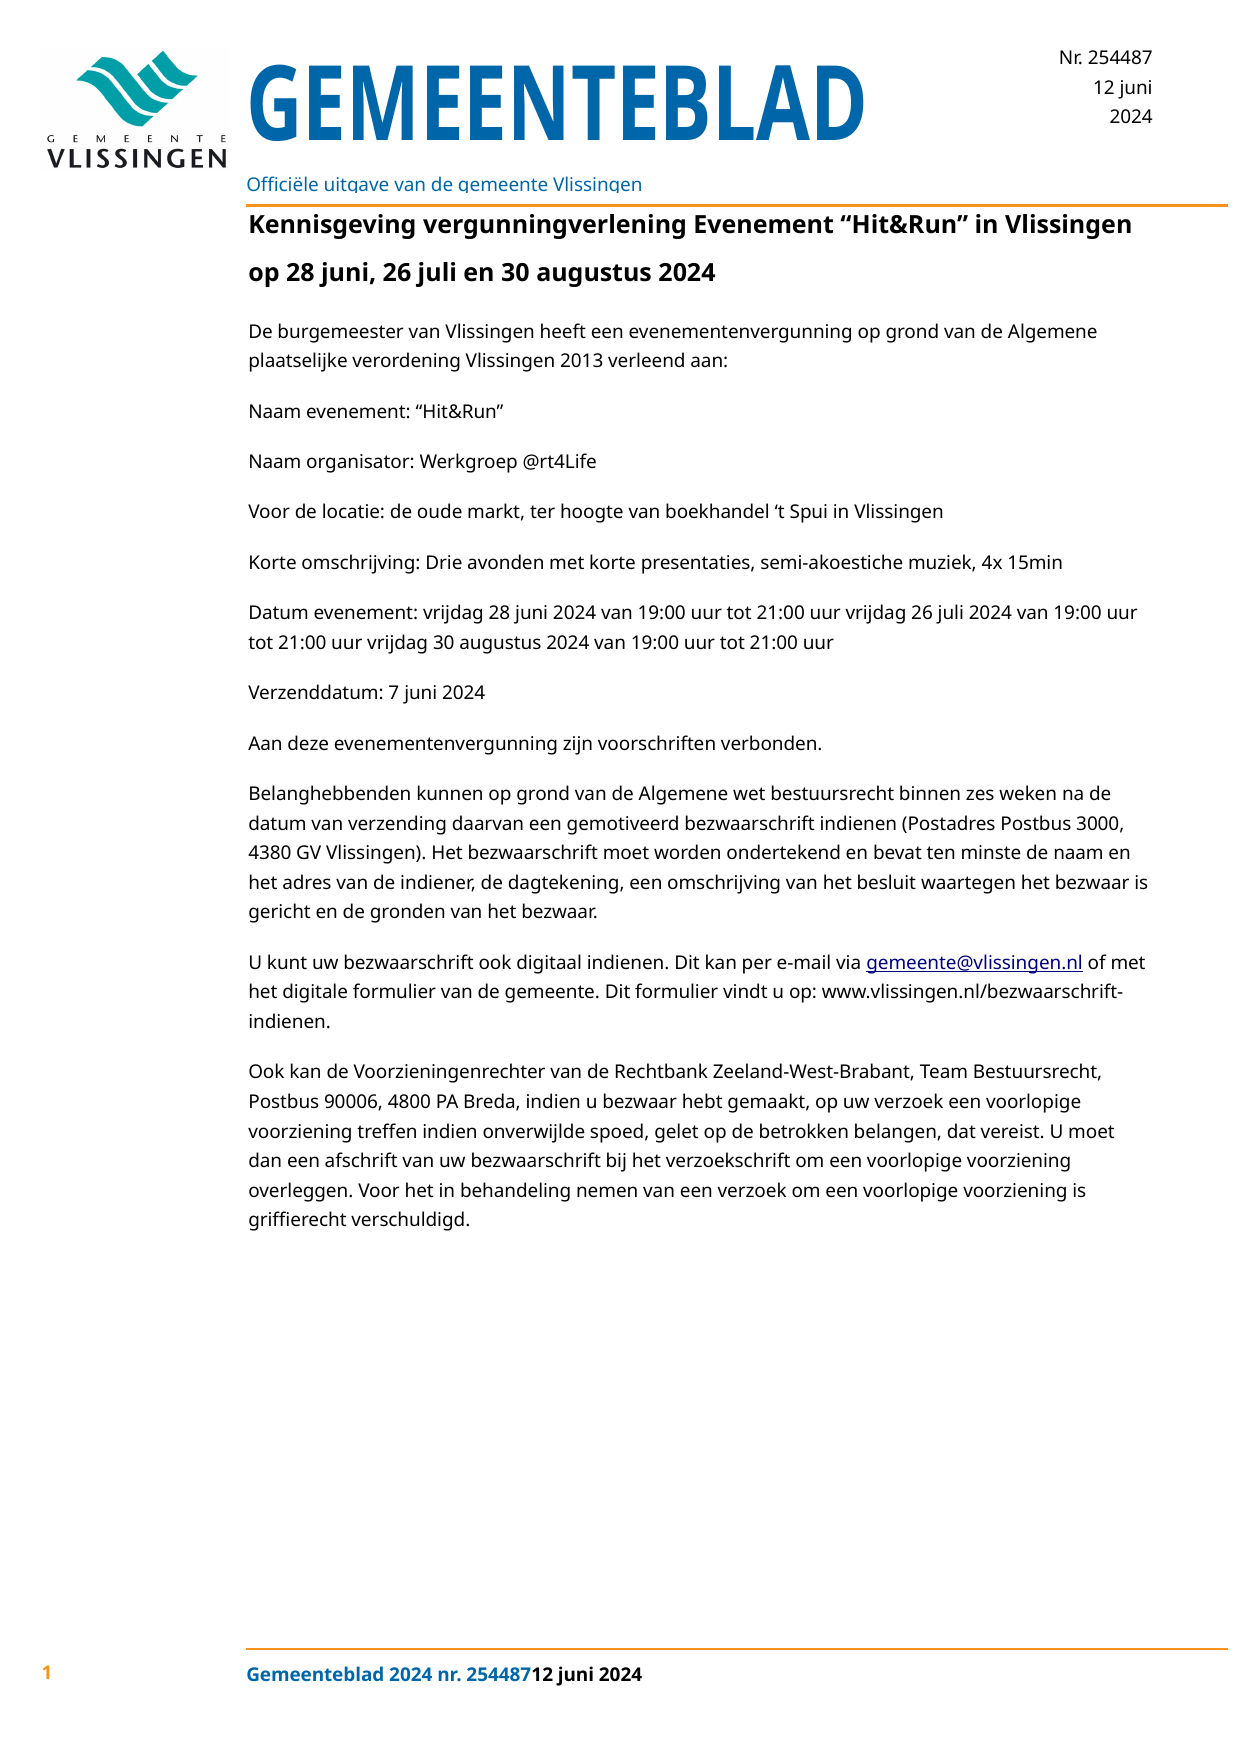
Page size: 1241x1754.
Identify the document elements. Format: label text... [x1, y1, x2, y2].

text U kunt uw bezwaarschrift ook digitaal indienen. Dit kan per e-mail via gemeente@vlissingen.nl of met het digitale formulier van de gemeente. Dit formulier vindt u op: www.vlissingen.nl/bezwaarschrift-indienen. [248, 949, 1152, 1034]
text De burgemeester van Vlissingen heeft een evenementenvergunning op grond van de Algemene plaatselijke verordening Vlissingen 2013 verleend aan: [248, 318, 1152, 373]
text Voor de locatie: de oude markt, ter hoogte van boekhandel ‘t Spui in Vlissingen [248, 499, 1152, 524]
text Aan deze evenementenvergunning zijn voorschriften verbonden. [248, 730, 1152, 756]
text Belanghebbenden kunnen op grond van de Algemene wet bestuursrecht binnen zes weken na de datum van verzending daarvan een gemotiveerd bezwaarschrift indienen (Postadres Postbus 3000, 4380 GV Vlissingen). Het bezwaarschrift moet worden ondertekend en bevat ten minste de naam en het adres van de indiener, de dagtekening, een omschrijving van het besluit waartegen het bezwaar is gericht en de gronden van het bezwaar. [248, 780, 1152, 924]
text Datum evenement: vrijdag 28 juni 2024 van 19:00 uur tot 21:00 uur vrijdag 26 juli 2024 van 19:00 uur tot 21:00 uur vrijdag 30 augustus 2024 van 19:00 uur tot 21:00 uur [248, 599, 1152, 655]
text Ook kan de Voorzieningenrechter van de Rechtbank Zeeland-West-Brabant, Team Bestuursrecht, Postbus 90006, 4800 PA Breda, indien u bezwaar hebt gemaakt, op uw verzoek een voorlopige voorziening treffen indien onverwijlde spoed, gelet op de betrokken belangen, dat vereist. U moet dan een afschrift van uw bezwaarschrift bij het verzoekschrift om een voorlopige voorziening overleggen. Voor het in behandeling nemen van een verzoek om een voorlopige voorziening is griffierecht verschuldigd. [248, 1059, 1152, 1232]
text Verzenddatum: 7 juni 2024 [248, 679, 1152, 705]
picture [41, 47, 231, 172]
text Kennisgeving vergunningverlening Evenement “Hit&Run” in Vlissingen op 28 juni, 26 juli en 30 augustus 2024 [248, 207, 1152, 288]
text Korte omschrijving: Drie avonden met korte presentaties, semi-akoestiche muziek, 4x 15min [248, 549, 1152, 575]
text Naam organisator: Werkgroep @rt4Life [248, 448, 1152, 474]
text Naam evenement: “Hit&Run” [248, 398, 1152, 424]
